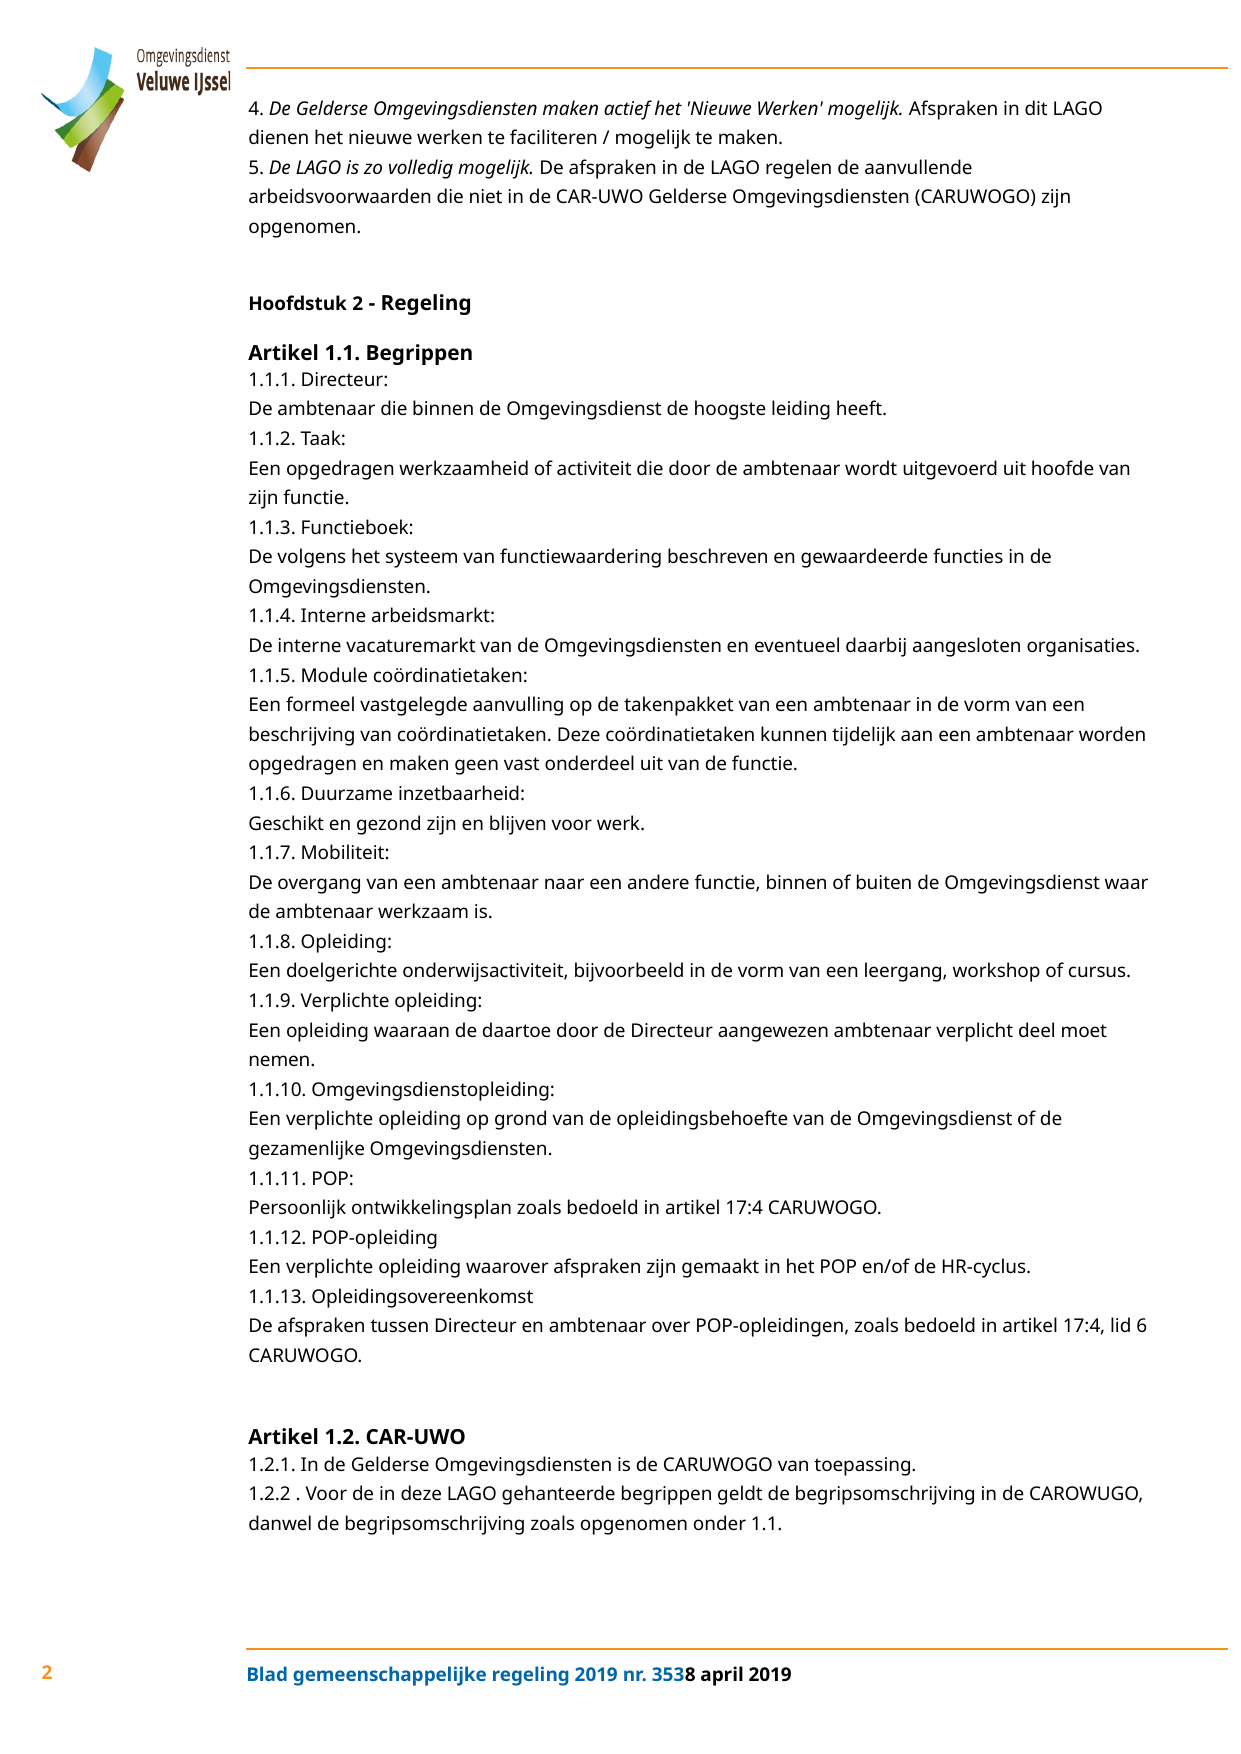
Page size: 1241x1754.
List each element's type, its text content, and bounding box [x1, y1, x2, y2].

text Een formeel vastgelegde aanvulling op de takenpakket van een ambtenaar in de vorm van een beschrijving van coördinatietaken. Deze coördinatietaken kunnen tijdelijk aan een ambtenaar worden opgedragen en maken geen vast onderdeel uit van de functie. [248, 691, 1152, 776]
text Hoofdstuk 2 - Regeling [248, 288, 1152, 317]
text De volgens het systeem van functiewaardering beschreven en gewaardeerde functies in de Omgevingsdiensten. [248, 543, 1152, 599]
text 1.2.1. In de Gelderse Omgevingsdiensten is de CARUWOGO van toepassing. [248, 1451, 1152, 1476]
text 1.1.5. Module coördinatietaken: [248, 662, 1152, 688]
text Geschikt en gezond zijn en blijven voor werk. [248, 810, 1152, 836]
text Een opgedragen werkzaamheid of activiteit die door de ambtenaar wordt uitgevoerd uit hoofde van zijn functie. [248, 455, 1152, 510]
text 1.1.10. Omgevingsdienstopleiding: [248, 1076, 1152, 1102]
text Een doelgerichte onderwijsactiviteit, bijvoorbeeld in de vorm van een leergang, workshop of cursus. [248, 958, 1152, 983]
text 1.1.11. POP: [248, 1165, 1152, 1191]
text 5. De LAGO is zo volledig mogelijk. De afspraken in de LAGO regelen de aanvullende arbeidsvoorwaarden die niet in de CAR-UWO Gelderse Omgevingsdiensten (CARUWOGO) zijn opgenomen. [248, 154, 1152, 239]
text Artikel 1.1. Begrippen [248, 338, 1152, 366]
picture [41, 47, 231, 172]
text 1.1.1. Directeur: [248, 366, 1152, 392]
text 1.1.8. Opleiding: [248, 928, 1152, 954]
text 1.1.6. Duurzame inzetbaarheid: [248, 780, 1152, 806]
text Een verplichte opleiding op grond van de opleidingsbehoefte van de Omgevingsdienst of de gezamenlijke Omgevingsdiensten. [248, 1106, 1152, 1161]
text 1.1.7. Mobiliteit: [248, 839, 1152, 865]
text Een verplichte opleiding waarover afspraken zijn gemaakt in het POP en/of de HR-cyclus. [248, 1253, 1152, 1279]
text Persoonlijk ontwikkelingsplan zoals bedoeld in artikel 17:4 CARUWOGO. [248, 1194, 1152, 1220]
text 1.1.2. Taak: [248, 425, 1152, 451]
text De overgang van een ambtenaar naar een andere functie, binnen of buiten de Omgevingsdienst waar de ambtenaar werkzaam is. [248, 869, 1152, 924]
text 1.1.4. Interne arbeidsmarkt: [248, 603, 1152, 628]
text De interne vacaturemarkt van de Omgevingsdiensten en eventueel daarbij aangesloten organisaties. [248, 632, 1152, 658]
text Artikel 1.2. CAR-UWO [248, 1422, 1152, 1451]
text 1.1.3. Functieboek: [248, 514, 1152, 540]
text 1.1.12. POP-opleiding [248, 1224, 1152, 1250]
text De afspraken tussen Directeur en ambtenaar over POP-opleidingen, zoals bedoeld in artikel 17:4, lid 6 CARUWOGO. [248, 1313, 1152, 1368]
text De ambtenaar die binnen de Omgevingsdienst de hoogste leiding heeft. [248, 396, 1152, 421]
text 1.1.13. Opleidingsovereenkomst [248, 1283, 1152, 1309]
text 1.2.2 . Voor de in deze LAGO gehanteerde begrippen geldt de begripsomschrijving in de CAROWUGO, danwel de begripsomschrijving zoals opgenomen onder 1.1. [248, 1480, 1152, 1536]
text 1.1.9. Verplichte opleiding: [248, 987, 1152, 1013]
text 4. De Gelderse Omgevingsdiensten maken actief het 'Nieuwe Werken' mogelijk. Afspraken in dit LAGO dienen het nieuwe werken te faciliteren / mogelijk te maken. [248, 95, 1152, 150]
text Een opleiding waaraan de daartoe door de Directeur aangewezen ambtenaar verplicht deel moet nemen. [248, 1017, 1152, 1072]
